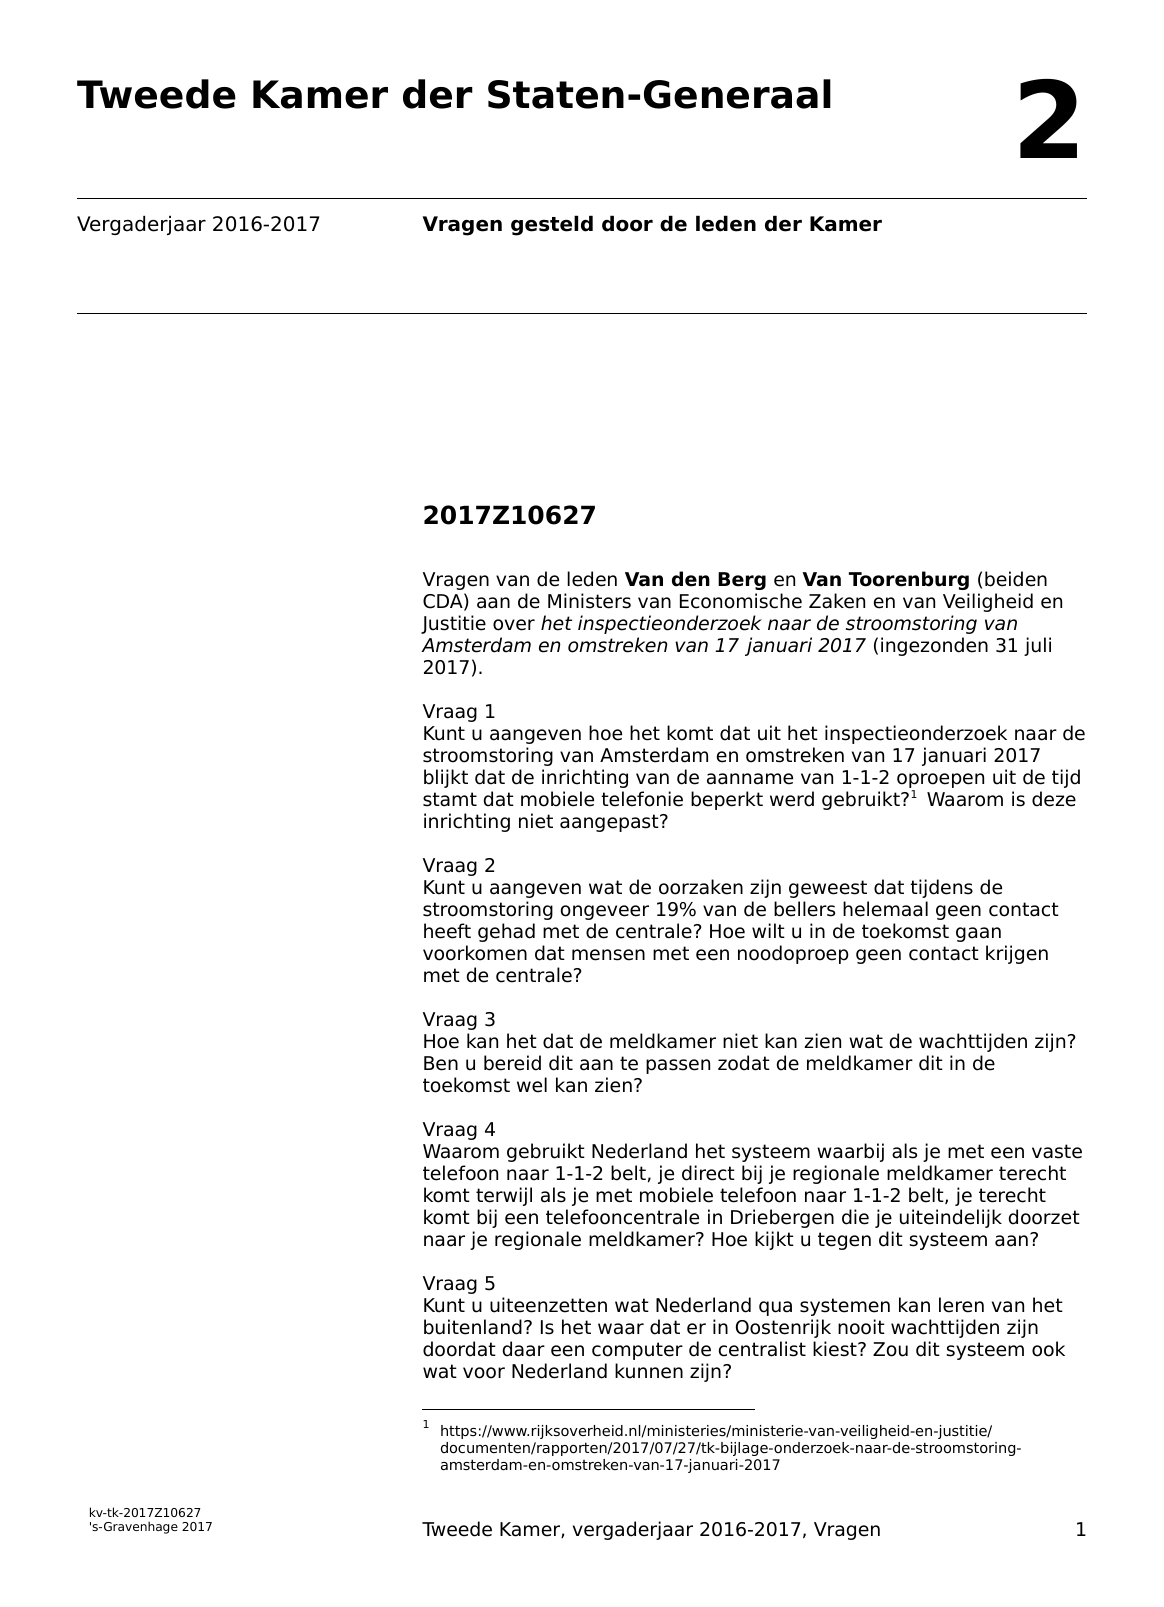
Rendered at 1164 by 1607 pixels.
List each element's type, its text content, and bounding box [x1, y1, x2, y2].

text Kunt u uiteenzetten wat Nederland qua systemen kan leren van het buitenland? Is het waar dat er in Oostenrijk nooit wachttijden zijn doordat daar een computer de centralist kiest? Zou dit systeem ook wat voor Nederland kunnen zijn? [422, 1295, 1087, 1383]
table_header Tweede Kamer der Staten-Generaal [77, 59, 886, 198]
text Hoe kan het dat de meldkamer niet kan zien wat de wachttijden zijn? Ben u bereid dit aan te passen zodat de meldkamer dit in de toekomst wel kan zien? [422, 1031, 1087, 1097]
table_cell Vergaderjaar 2016-2017 [77, 199, 422, 313]
text Vraag 1 [422, 701, 1087, 723]
text 's-Gravenhage 2017 [88, 1520, 323, 1534]
text Vraag 4 [422, 1119, 1087, 1141]
text Vraag 3 [422, 1009, 1087, 1031]
text Vraag 2 [422, 855, 1087, 877]
text Kunt u aangeven wat de oorzaken zijn geweest dat tijdens de stroomstoring ongeveer 19% van de bellers helemaal geen contact heeft gehad met de centrale? Hoe wilt u in de toekomst gaan voorkomen dat mensen met een noodoproep geen contact krijgen met de centrale? [422, 877, 1087, 987]
table_cell Vragen gesteld door de leden der Kamer [422, 199, 1087, 313]
text Kunt u aangeven hoe het komt dat uit het inspectieonderzoek naar de stroomstoring van Amsterdam en omstreken van 17 januari 2017 blijkt dat de inrichting van de aanname van 1-1-2 oproepen uit de tijd stamt dat mobiele telefonie beperkt werd gebruikt? Waarom is deze inrichting niet aangepast? [422, 723, 1087, 833]
table_header 2 [886, 59, 1087, 198]
text Waarom gebruikt Nederland het systeem waarbij als je met een vaste telefoon naar 1-1-2 belt, je direct bij je regionale meldkamer terecht komt terwijl als je met mobiele telefoon naar 1-1-2 belt, je terecht komt bij een telefooncentrale in Driebergen die je uiteindelijk doorzet naar je regionale meldkamer? Hoe kijkt u tegen dit systeem aan? [422, 1141, 1087, 1251]
text kv-tk-2017Z10627 [88, 1506, 323, 1520]
text https://www.rijksoverheid.nl/ministeries/ministerie-van-veiligheid-en-justitie/documenten/rapporten/2017/07/27/tk-bijlage-onderzoek-naar-de-stroomstoring-amsterdam-en-omstreken-van-17-januari-2017 [422, 1418, 1087, 1474]
text Vraag 5 [422, 1273, 1087, 1295]
text Vragen van de leden Van den Berg en Van Toorenburg (beiden CDA) aan de Ministers van Economische Zaken en van Veiligheid en Justitie over het inspectieonderzoek naar de stroomstoring van Amsterdam en omstreken van 17 januari 2017 (ingezonden 31 juli 2017). [422, 569, 1087, 679]
text 2017Z10627 [422, 501, 1087, 531]
